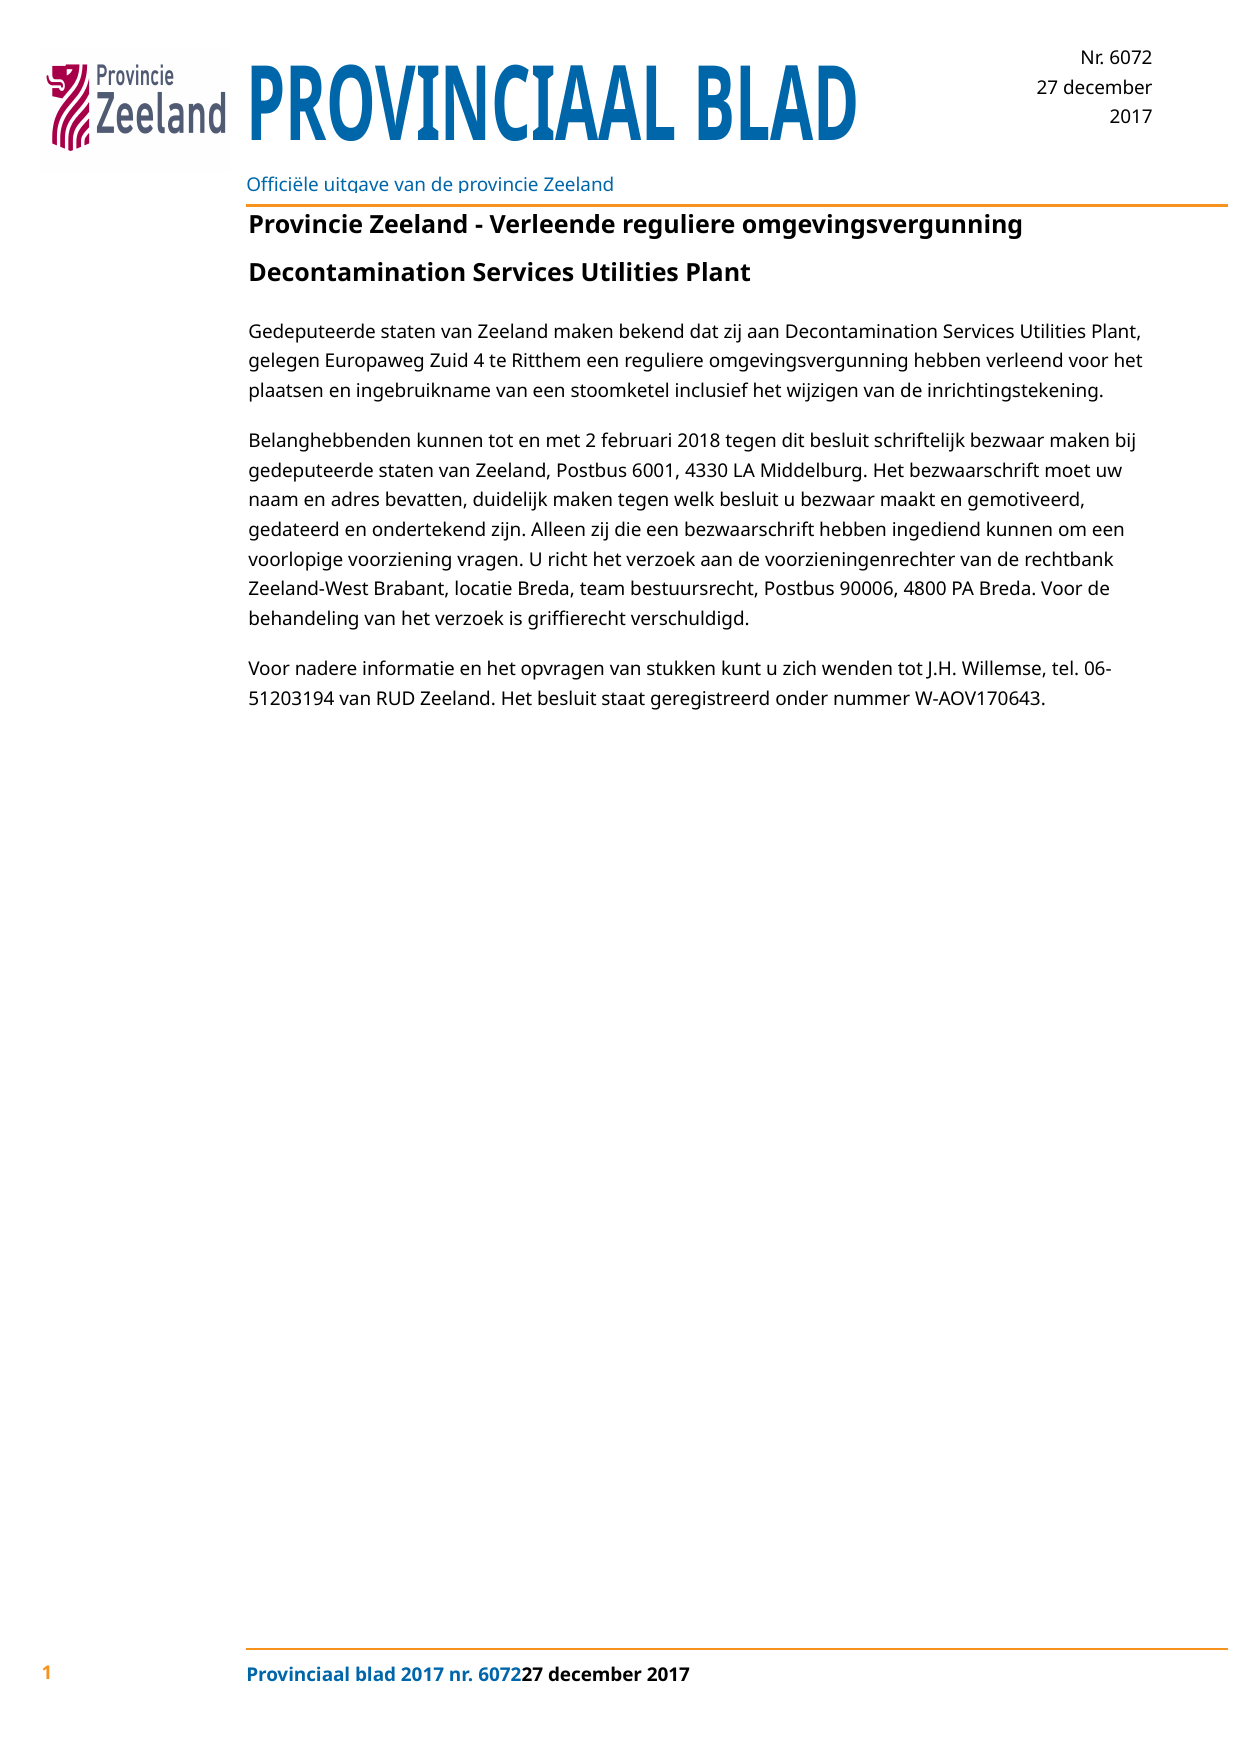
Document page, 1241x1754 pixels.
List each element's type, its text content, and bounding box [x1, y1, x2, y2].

text Voor nadere informatie en het opvragen van stukken kunt u zich wenden tot J.H. Willemse, tel. 06-51203194 van RUD Zeeland. Het besluit staat geregistreerd onder nummer W-AOV170643. [248, 655, 1152, 711]
text Provincie Zeeland - Verleende reguliere omgevingsvergunning Decontamination Services Utilities Plant [248, 207, 1152, 288]
picture [41, 47, 231, 172]
text Gedeputeerde staten van Zeeland maken bekend dat zij aan Decontamination Services Utilities Plant, gelegen Europaweg Zuid 4 te Ritthem een reguliere omgevingsvergunning hebben verleend voor het plaatsen en ingebruikname van een stoomketel inclusief het wijzigen van de inrichtingstekening. [248, 318, 1152, 403]
text Belanghebbenden kunnen tot en met 2 februari 2018 tegen dit besluit schriftelijk bezwaar maken bij gedeputeerde staten van Zeeland, Postbus 6001, 4330 LA Middelburg. Het bezwaarschrift moet uw naam en adres bevatten, duidelijk maken tegen welk besluit u bezwaar maakt en gemotiveerd, gedateerd en ondertekend zijn. Alleen zij die een bezwaarschrift hebben ingediend kunnen om een voorlopige voorziening vragen. U richt het verzoek aan de voorzieningenrechter van de rechtbank Zeeland-West Brabant, locatie Breda, team bestuursrecht, Postbus 90006, 4800 PA Breda. Voor de behandeling van het verzoek is griffierecht verschuldigd. [248, 427, 1152, 631]
